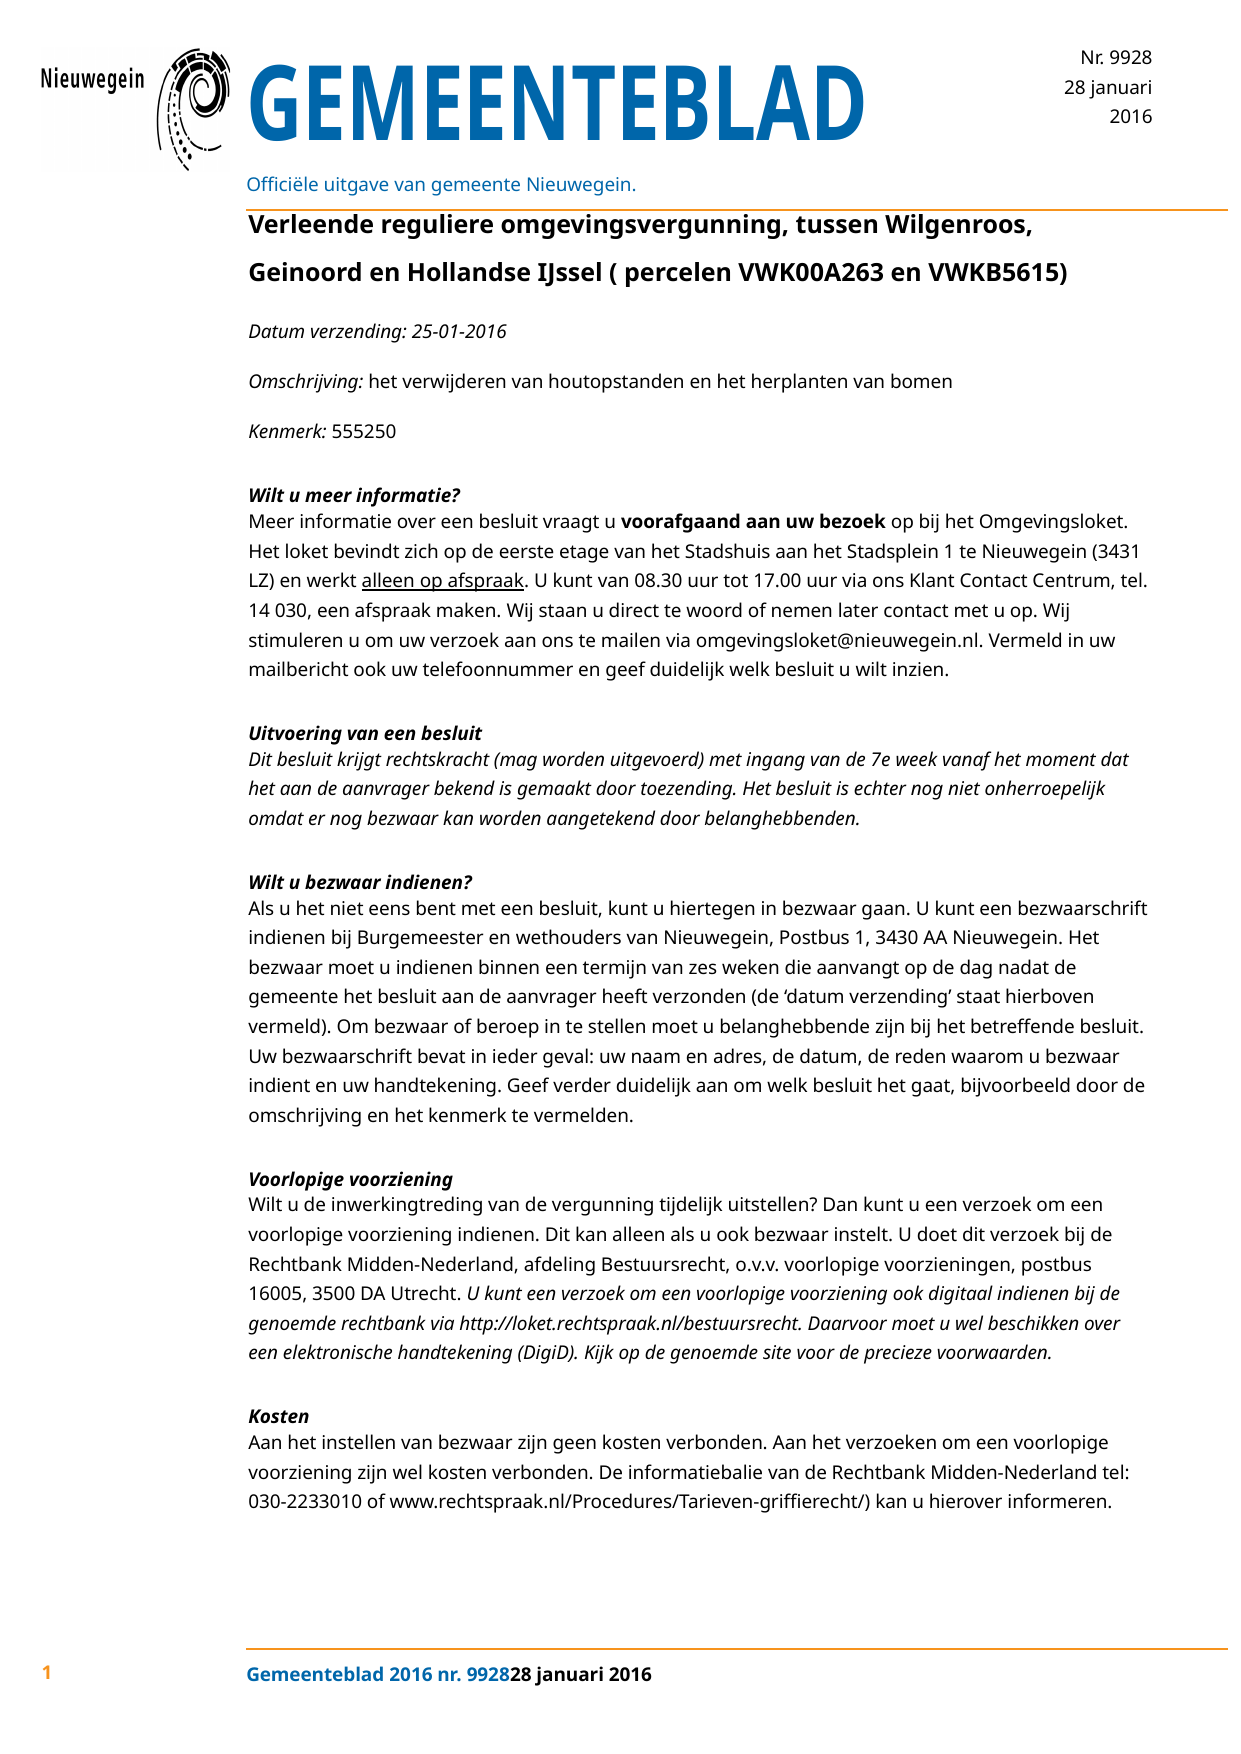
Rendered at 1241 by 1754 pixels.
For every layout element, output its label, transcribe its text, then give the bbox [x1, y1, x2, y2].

text Kosten [248, 1403, 1152, 1429]
text Als u het niet eens bent met een besluit, kunt u hiertegen in bezwaar gaan. U kunt een bezwaarschrift indienen bij Burgemeester en wethouders van Nieuwegein, Postbus 1, 3430 AA Nieuwegein. Het bezwaar moet u indienen binnen een termijn van zes weken die aanvangt op de dag nadat de gemeente het besluit aan de aanvrager heeft verzonden (de ‘datum verzending’ staat hierboven vermeld). Om bezwaar of beroep in te stellen moet u belanghebbende zijn bij het betreffende besluit. Uw bezwaarschrift bevat in ieder geval: uw naam en adres, de datum, de reden waarom u bezwaar indient en uw handtekening. Geef verder duidelijk aan om welk besluit het gaat, bijvoorbeeld door de omschrijving en het kenmerk te vermelden. [248, 895, 1152, 1128]
text Datum verzending: 25-01-2016 [248, 318, 1152, 344]
text Dit besluit krijgt rechtskracht (mag worden uitgevoerd) met ingang van de 7e week vanaf het moment dat het aan de aanvrager bekend is gemaakt door toezending. Het besluit is echter nog niet onherroepelijk omdat er nog bezwaar kan worden aangetekend door belanghebbenden. [248, 746, 1152, 831]
text Omschrijving: het verwijderen van houtopstanden en het herplanten van bomen [248, 368, 1152, 394]
text Wilt u bezwaar indienen? [248, 869, 1152, 895]
text Meer informatie over een besluit vraagt u voorafgaand aan uw bezoek op bij het Omgevingsloket. Het loket bevindt zich op de eerste etage van het Stadshuis aan het Stadsplein 1 te Nieuwegein (3431 LZ) en werkt alleen op afspraak. U kunt van 08.30 uur tot 17.00 uur via ons Klant Contact Centrum, tel. 14 030, een afspraak maken. Wij staan u direct te woord of nemen later contact met u op. Wij stimuleren u om uw verzoek aan ons te mailen via omgevingsloket@nieuwegein.nl. Vermeld in uw mailbericht ook uw telefoonnummer en geef duidelijk welk besluit u wilt inzien. [248, 508, 1152, 682]
text Wilt u meer informatie? [248, 483, 1152, 508]
text Voorlopige voorziening [248, 1166, 1152, 1192]
text Aan het instellen van bezwaar zijn geen kosten verbonden. Aan het verzoeken om een voorlopige voorziening zijn wel kosten verbonden. De informatiebalie van de Rechtbank Midden-Nederland tel: 030-2233010 of www.rechtspraak.nl/Procedures/Tarieven-griffierecht/) kan u hierover informeren. [248, 1429, 1152, 1514]
text Wilt u de inwerkingtreding van de vergunning tijdelijk uitstellen? Dan kunt u een verzoek om een voorlopige voorziening indienen. Dit kan alleen als u ook bezwaar instelt. U doet dit verzoek bij de Rechtbank Midden-Nederland, afdeling Bestuursrecht, o.v.v. voorlopige voorzieningen, postbus 16005, 3500 DA Utrecht. U kunt een verzoek om een voorlopige voorziening ook digitaal indienen bij de genoemde rechtbank via http://loket.rechtspraak.nl/bestuursrecht. Daarvoor moet u wel beschikken over een elektronische handtekening (DigiD). Kijk op de genoemde site voor de precieze voorwaarden. [248, 1192, 1152, 1365]
picture [41, 47, 231, 172]
text Kenmerk: 555250 [248, 419, 1152, 444]
text Verleende reguliere omgevingsvergunning, tussen Wilgenroos, Geinoord en Hollandse IJssel ( percelen VWK00A263 en VWKB5615) [248, 211, 1152, 288]
text Uitvoering van een besluit [248, 720, 1152, 746]
